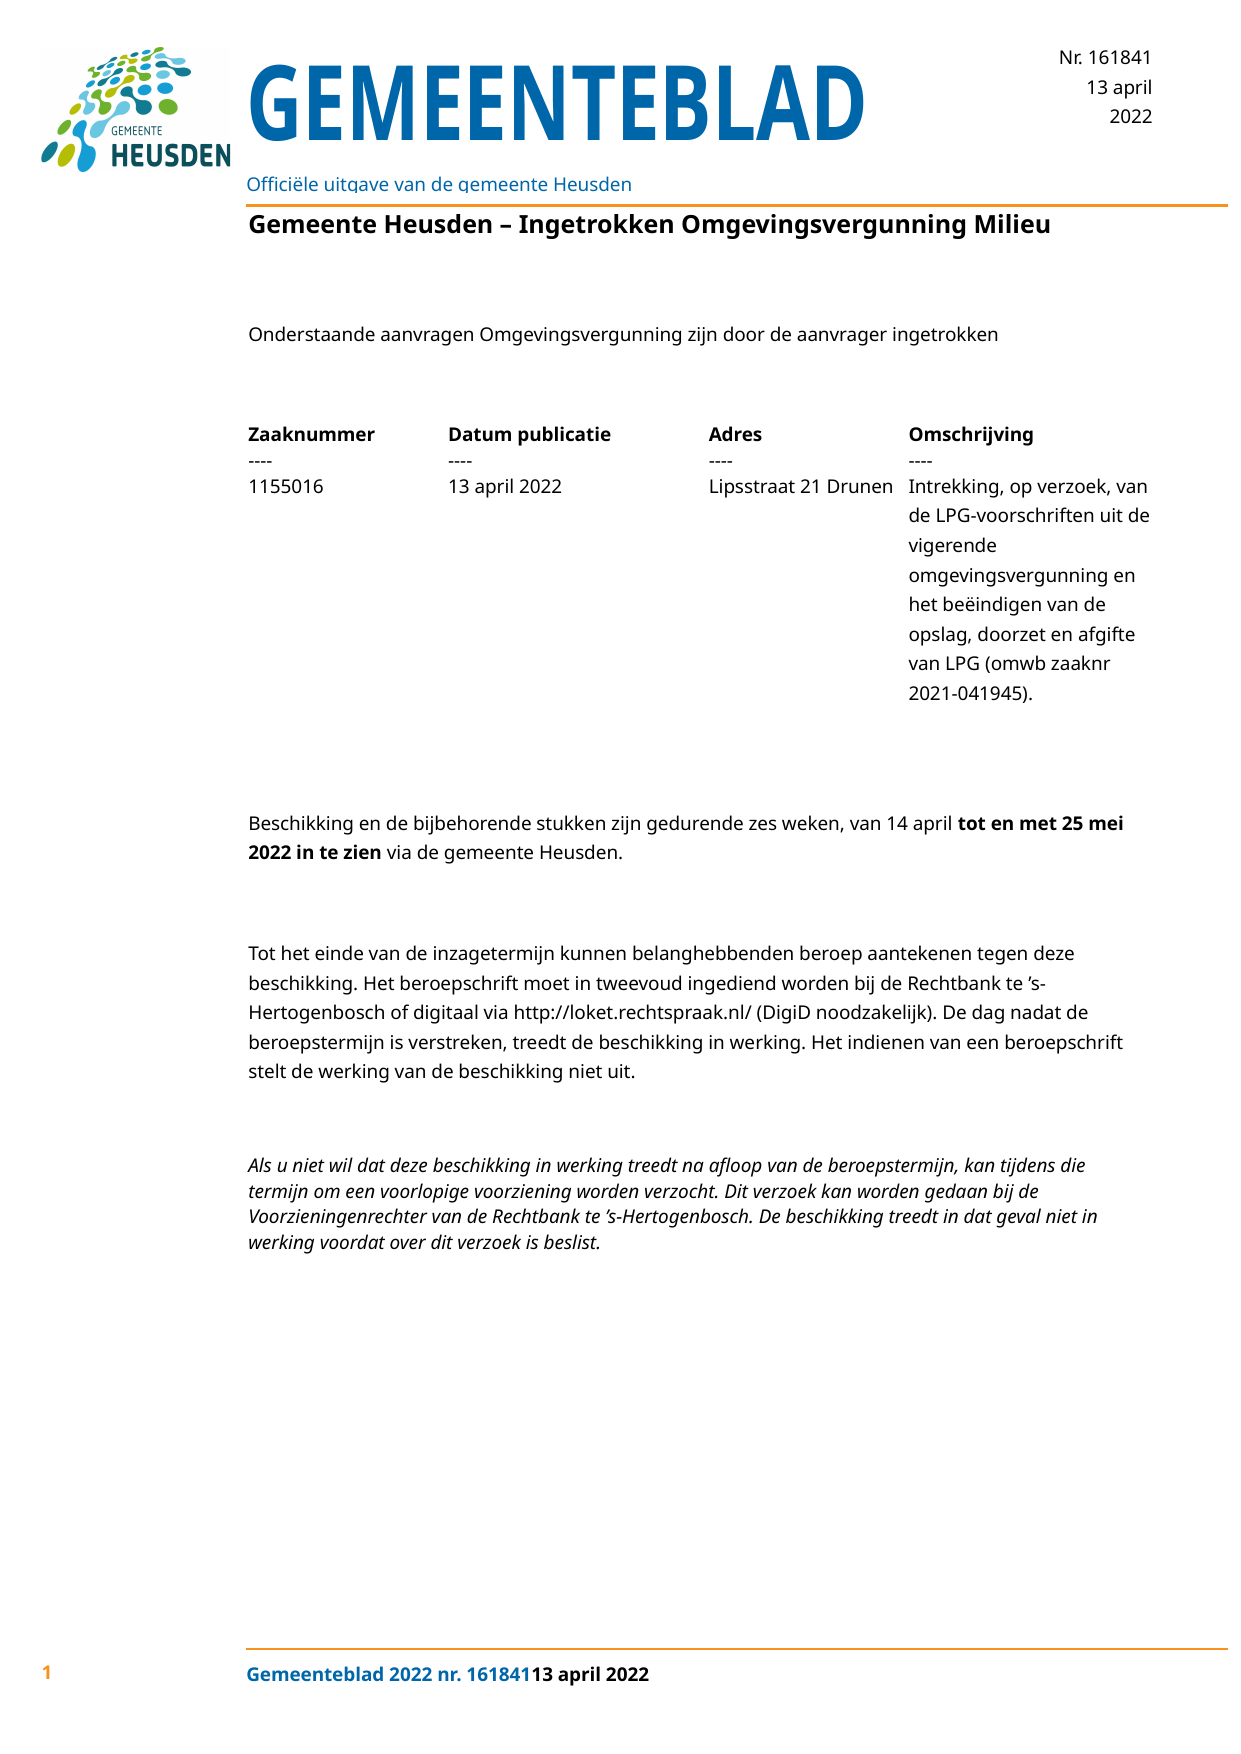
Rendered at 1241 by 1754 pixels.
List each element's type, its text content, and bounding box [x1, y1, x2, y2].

table_header Datum publicatie [448, 422, 708, 447]
table_cell ---- [908, 448, 1152, 473]
table_header Zaaknummer [248, 422, 448, 447]
text Gemeente Heusden – Ingetrokken Omgevingsvergunning Milieu [248, 207, 1152, 241]
table_header Omschrijving [908, 422, 1152, 447]
table_cell 13 april 2022 [448, 473, 708, 706]
text Beschikking en de bijbehorende stukken zijn gedurende zes weken, van 14 april tot en met 25 mei 2022 in te zien via de gemeente Heusden. [248, 810, 1152, 865]
table_header Adres [709, 422, 908, 447]
text Tot het einde van de inzagetermijn kunnen belanghebbenden beroep aantekenen tegen deze beschikking. Het beroepschrift moet in tweevoud ingediend worden bij de Rechtbank te ’s-Hertogenbosch of digitaal via http://loket.rechtspraak.nl/ (DigiD noodzakelijk). De dag nadat de beroepstermijn is verstreken, treedt de beschikking in werking. Het indienen van een beroepschrift stelt de werking van de beschikking niet uit. [248, 940, 1152, 1084]
table_cell 1155016 [248, 473, 448, 706]
text Als u niet wil dat deze beschikking in werking treedt na afloop van de beroepstermijn, kan tijdens die termijn om een voorlopige voorziening worden verzocht. Dit verzoek kan worden gedaan bij de Voorzieningenrechter van de Rechtbank te ’s-Hertogenbosch. De beschikking treedt in dat geval niet in werking voordat over dit verzoek is beslist. [248, 1152, 1152, 1255]
table_cell ---- [248, 448, 448, 473]
picture [41, 47, 231, 172]
table_cell ---- [448, 448, 708, 473]
table_cell Intrekking, op verzoek, van de LPG-voorschriften uit de vigerende omgevingsvergunning en het beëindigen van de opslag, doorzet en afgifte van LPG (omwb zaaknr 2021-041945). [908, 473, 1152, 706]
text Onderstaande aanvragen Omgevingsvergunning zijn door de aanvrager ingetrokken [248, 321, 1152, 346]
table_cell Lipsstraat 21 Drunen [709, 473, 908, 706]
table_cell ---- [709, 448, 908, 473]
